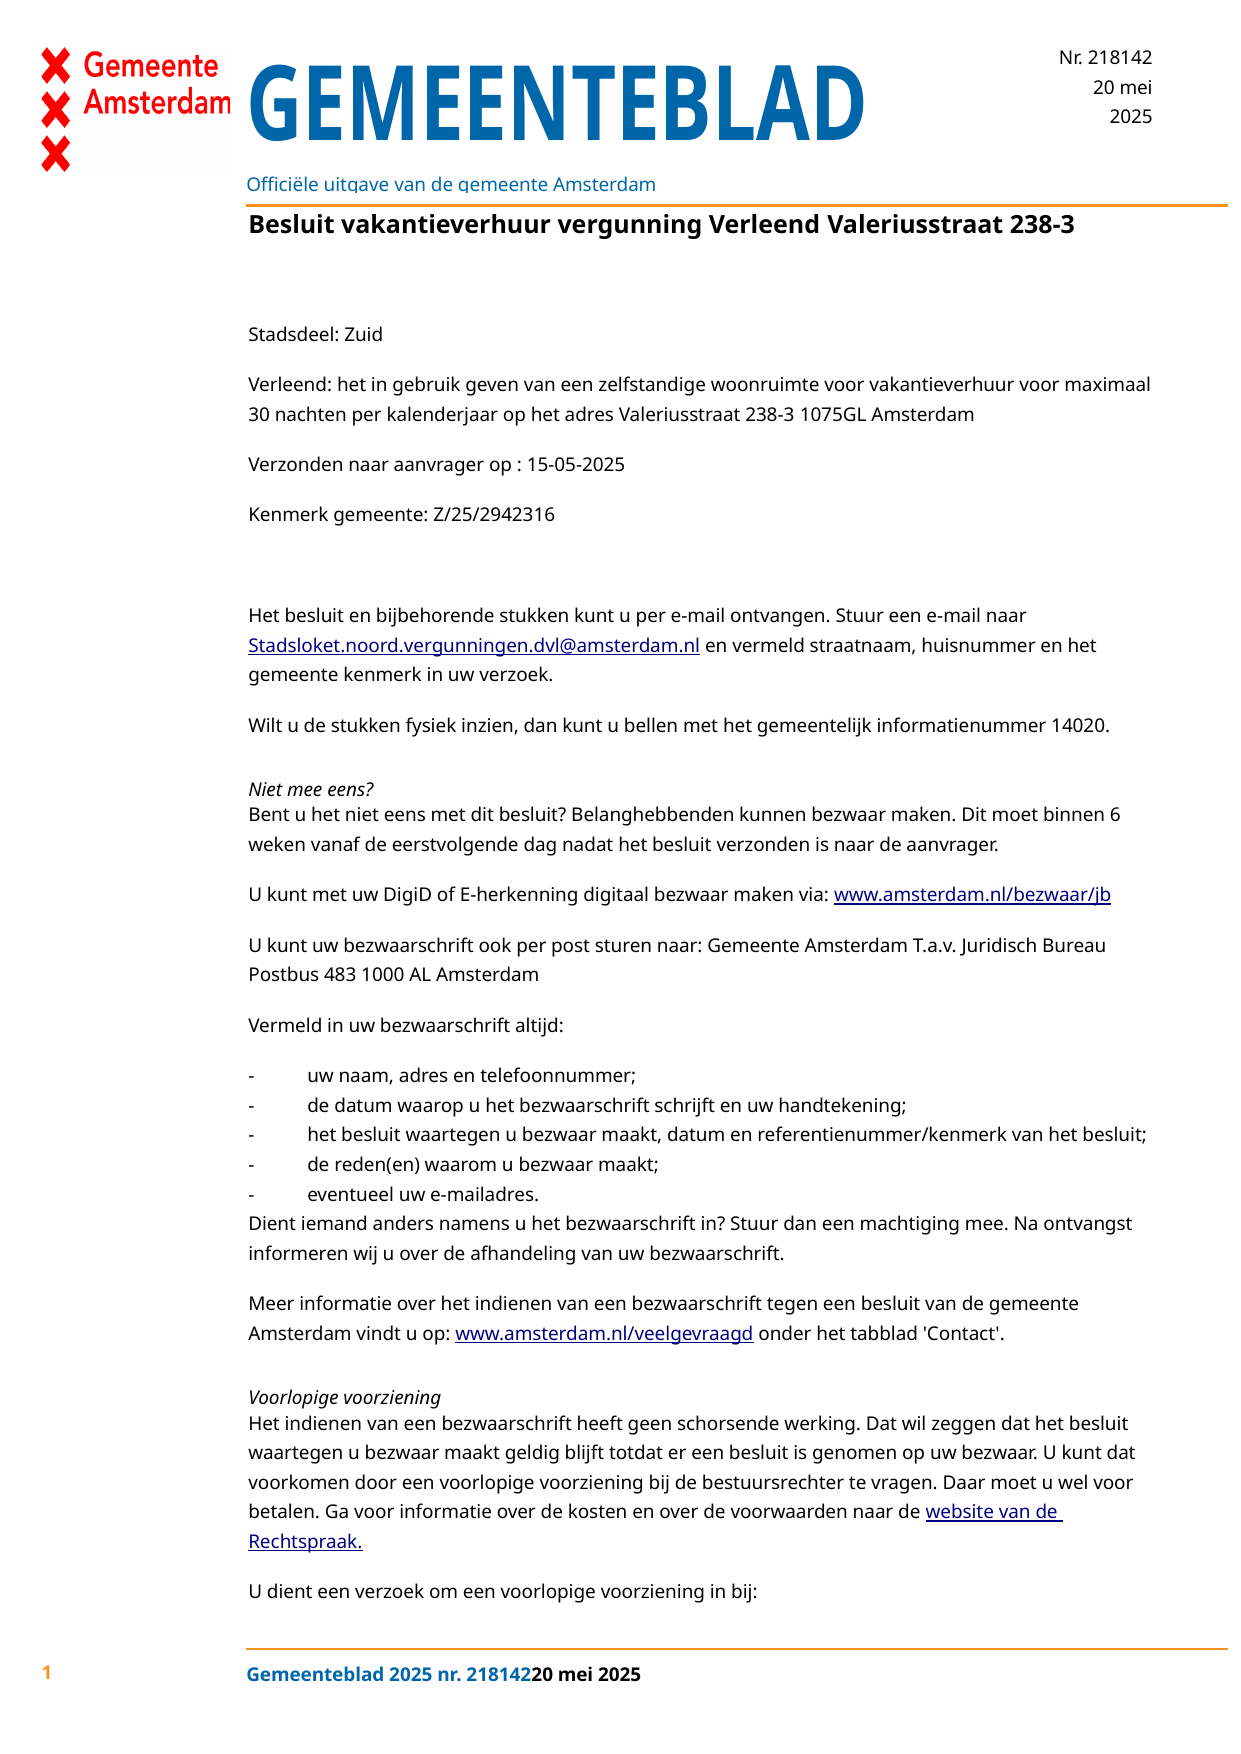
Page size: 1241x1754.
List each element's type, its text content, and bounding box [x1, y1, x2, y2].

list de datum waarop u het bezwaarschrift schrijft en uw handtekening; [248, 1092, 1152, 1118]
text Dient iemand anders namens u het bezwaarschrift in? Stuur dan een machtiging mee. Na ontvangst informeren wij u over de afhandeling van uw bezwaarschrift. [248, 1210, 1152, 1266]
text Verzonden naar aanvrager op : 15-05-2025 [248, 451, 1152, 477]
text Stadsdeel: Zuid [248, 321, 1152, 346]
text U kunt met uw DigiD of E-herkenning digitaal bezwaar maken via: www.amsterdam.nl/bezwaar/jb [248, 882, 1152, 907]
text Vermeld in uw bezwaarschrift altijd: [248, 1012, 1152, 1038]
text U kunt uw bezwaarschrift ook per post sturen naar: Gemeente Amsterdam T.a.v. Juridisch Bureau Postbus 483 1000 AL Amsterdam [248, 932, 1152, 987]
text U dient een verzoek om een voorlopige voorziening in bij: [248, 1578, 1152, 1604]
text Verleend: het in gebruik geven van een zelfstandige woonruimte voor vakantieverhuur voor maximaal 30 nachten per kalenderjaar op het adres Valeriusstraat 238-3 1075GL Amsterdam [248, 371, 1152, 426]
list het besluit waartegen u bezwaar maakt, datum en referentienummer/kenmerk van het besluit; [248, 1122, 1152, 1147]
list de reden(en) waarom u bezwaar maakt; [248, 1151, 1152, 1177]
text Bent u het niet eens met dit besluit? Belanghebbenden kunnen bezwaar maken. Dit moet binnen 6 weken vanaf de eerstvolgende dag nadat het besluit verzonden is naar de aanvrager. [248, 802, 1152, 857]
text Wilt u de stukken fysiek inzien, dan kunt u bellen met het gemeentelijk informatienummer 14020. [248, 712, 1152, 738]
text Kenmerk gemeente: Z/25/2942316 [248, 502, 1152, 527]
text Het besluit en bijbehorende stukken kunt u per e-mail ontvangen. Stuur een e-mail naar Stadsloket.noord.vergunningen.dvl@amsterdam.nl en vermeld straatnaam, huisnummer en het gemeente kenmerk in uw verzoek. [248, 602, 1152, 687]
text Het indienen van een bezwaarschrift heeft geen schorsende werking. Dat wil zeggen dat het besluit waartegen u bezwaar maakt geldig blijft totdat er een besluit is genomen op uw bezwaar. U kunt dat voorkomen door een voorlopige voorziening bij de bestuursrechter te vragen. Daar moet u wel voor betalen. Ga voor informatie over de kosten en over de voorwaarden naar de website van de Rechtspraak. [248, 1410, 1152, 1554]
text Niet mee eens? [248, 776, 1152, 802]
list eventueel uw e-mailadres. [248, 1181, 1152, 1207]
text Besluit vakantieverhuur vergunning Verleend Valeriusstraat 238-3 [248, 207, 1152, 241]
picture [41, 47, 231, 172]
text Voorlopige voorziening [248, 1384, 1152, 1410]
text Meer informatie over het indienen van een bezwaarschrift tegen een besluit van de gemeente Amsterdam vindt u op: www.amsterdam.nl/veelgevraagd onder het tabblad 'Contact'. [248, 1290, 1152, 1346]
list uw naam, adres en telefoonnummer; [248, 1062, 1152, 1088]
